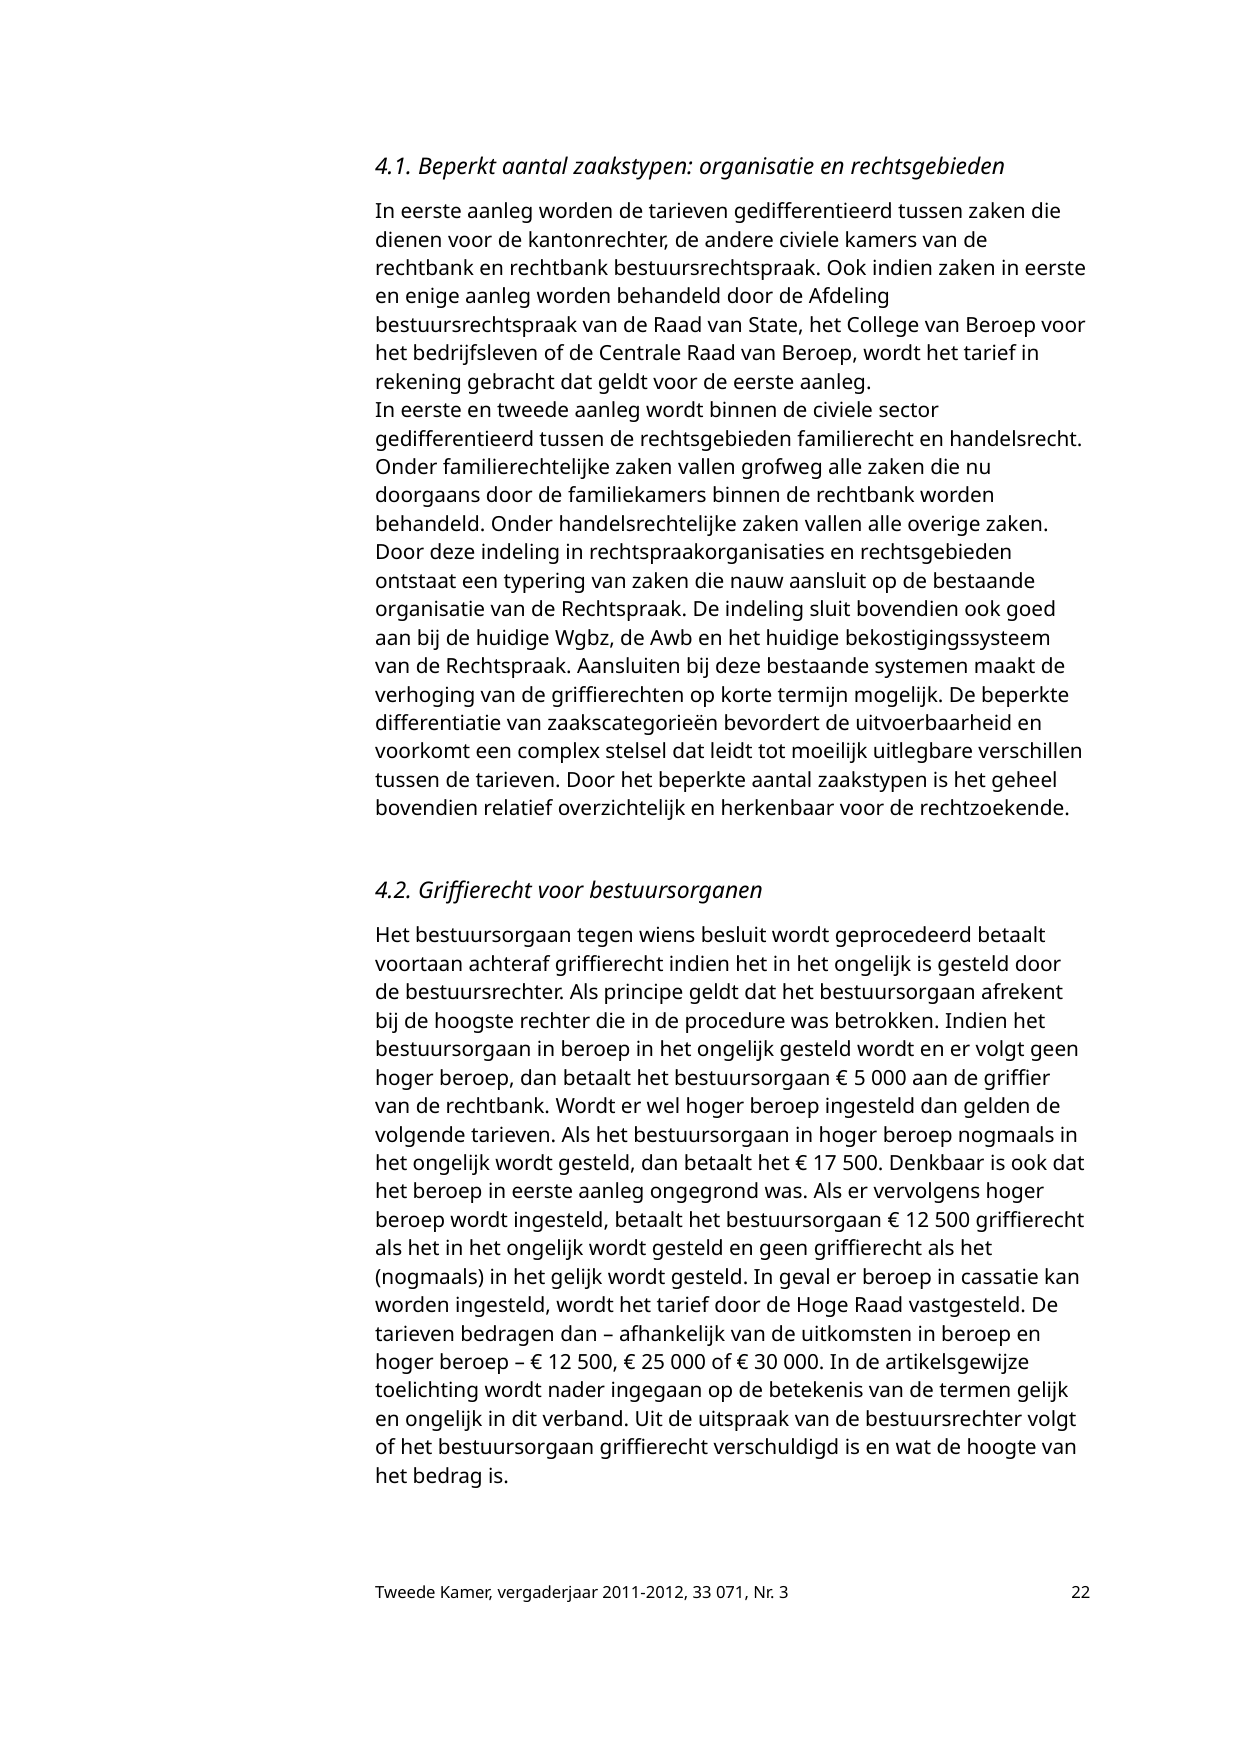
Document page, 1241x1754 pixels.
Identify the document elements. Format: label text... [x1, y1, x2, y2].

text Het bestuursorgaan tegen wiens besluit wordt geprocedeerd betaalt voortaan achteraf griffierecht indien het in het ongelijk is gesteld door de bestuursrechter. Als principe geldt dat het bestuursorgaan afrekent bij de hoogste rechter die in de procedure was betrokken. Indien het bestuursorgaan in beroep in het ongelijk gesteld wordt en er volgt geen hoger beroep, dan betaalt het bestuursorgaan € 5 000 aan de griffier van de rechtbank. Wordt er wel hoger beroep ingesteld dan gelden de volgende tarieven. Als het bestuursorgaan in hoger beroep nogmaals in het ongelijk wordt gesteld, dan betaalt het € 17 500. Denkbaar is ook dat het beroep in eerste aanleg ongegrond was. Als er vervolgens hoger beroep wordt ingesteld, betaalt het bestuursorgaan € 12 500 griffierecht als het in het ongelijk wordt gesteld en geen griffierecht als het (nogmaals) in het gelijk wordt gesteld. In geval er beroep in cassatie kan worden ingesteld, wordt het tarief door de Hoge Raad vastgesteld. De tarieven bedragen dan – afhankelijk van de uitkomsten in beroep en hoger beroep – € 12 500, € 25 000 of € 30 000. In de artikelsgewijze toelichting wordt nader ingegaan op de betekenis van de termen gelijk en ongelijk in dit verband. Uit de uitspraak van de bestuursrechter volgt of het bestuursorgaan griffierecht verschuldigd is en wat de hoogte van het bedrag is. [375, 921, 1090, 1489]
text Door deze indeling in rechtspraakorganisaties en rechtsgebieden ontstaat een typering van zaken die nauw aansluit op de bestaande organisatie van de Rechtspraak. De indeling sluit bovendien ook goed aan bij de huidige Wgbz, de Awb en het huidige bekostigingssysteem van de Rechtspraak. Aansluiten bij deze bestaande systemen maakt de verhoging van de griffierechten op korte termijn mogelijk. De beperkte differentiatie van zaakscategorieën bevordert de uitvoerbaarheid en voorkomt een complex stelsel dat leidt tot moeilijk uitlegbare verschillen tussen de tarieven. Door het beperkte aantal zaakstypen is het geheel bovendien relatief overzichtelijk en herkenbaar voor de rechtzoekende. [375, 537, 1090, 822]
text In eerste en tweede aanleg wordt binnen de civiele sector gedifferentieerd tussen de rechtsgebieden familierecht en handelsrecht. Onder familierechtelijke zaken vallen grofweg alle zaken die nu doorgaans door de familiekamers binnen de rechtbank worden behandeld. Onder handelsrechtelijke zaken vallen alle overige zaken. [375, 395, 1090, 537]
subtitle 4.1. Beperkt aantal zaakstypen: organisatie en rechtsgebieden [375, 150, 1090, 181]
text In eerste aanleg worden de tarieven gedifferentieerd tussen zaken die dienen voor de kantonrechter, de andere civiele kamers van de rechtbank en rechtbank bestuursrechtspraak. Ook indien zaken in eerste en enige aanleg worden behandeld door de Afdeling bestuursrechtspraak van de Raad van State, het College van Beroep voor het bedrijfsleven of de Centrale Raad van Beroep, wordt het tarief in rekening gebracht dat geldt voor de eerste aanleg. [375, 196, 1090, 395]
subtitle 4.2. Griffierecht voor bestuursorganen [375, 874, 1090, 906]
